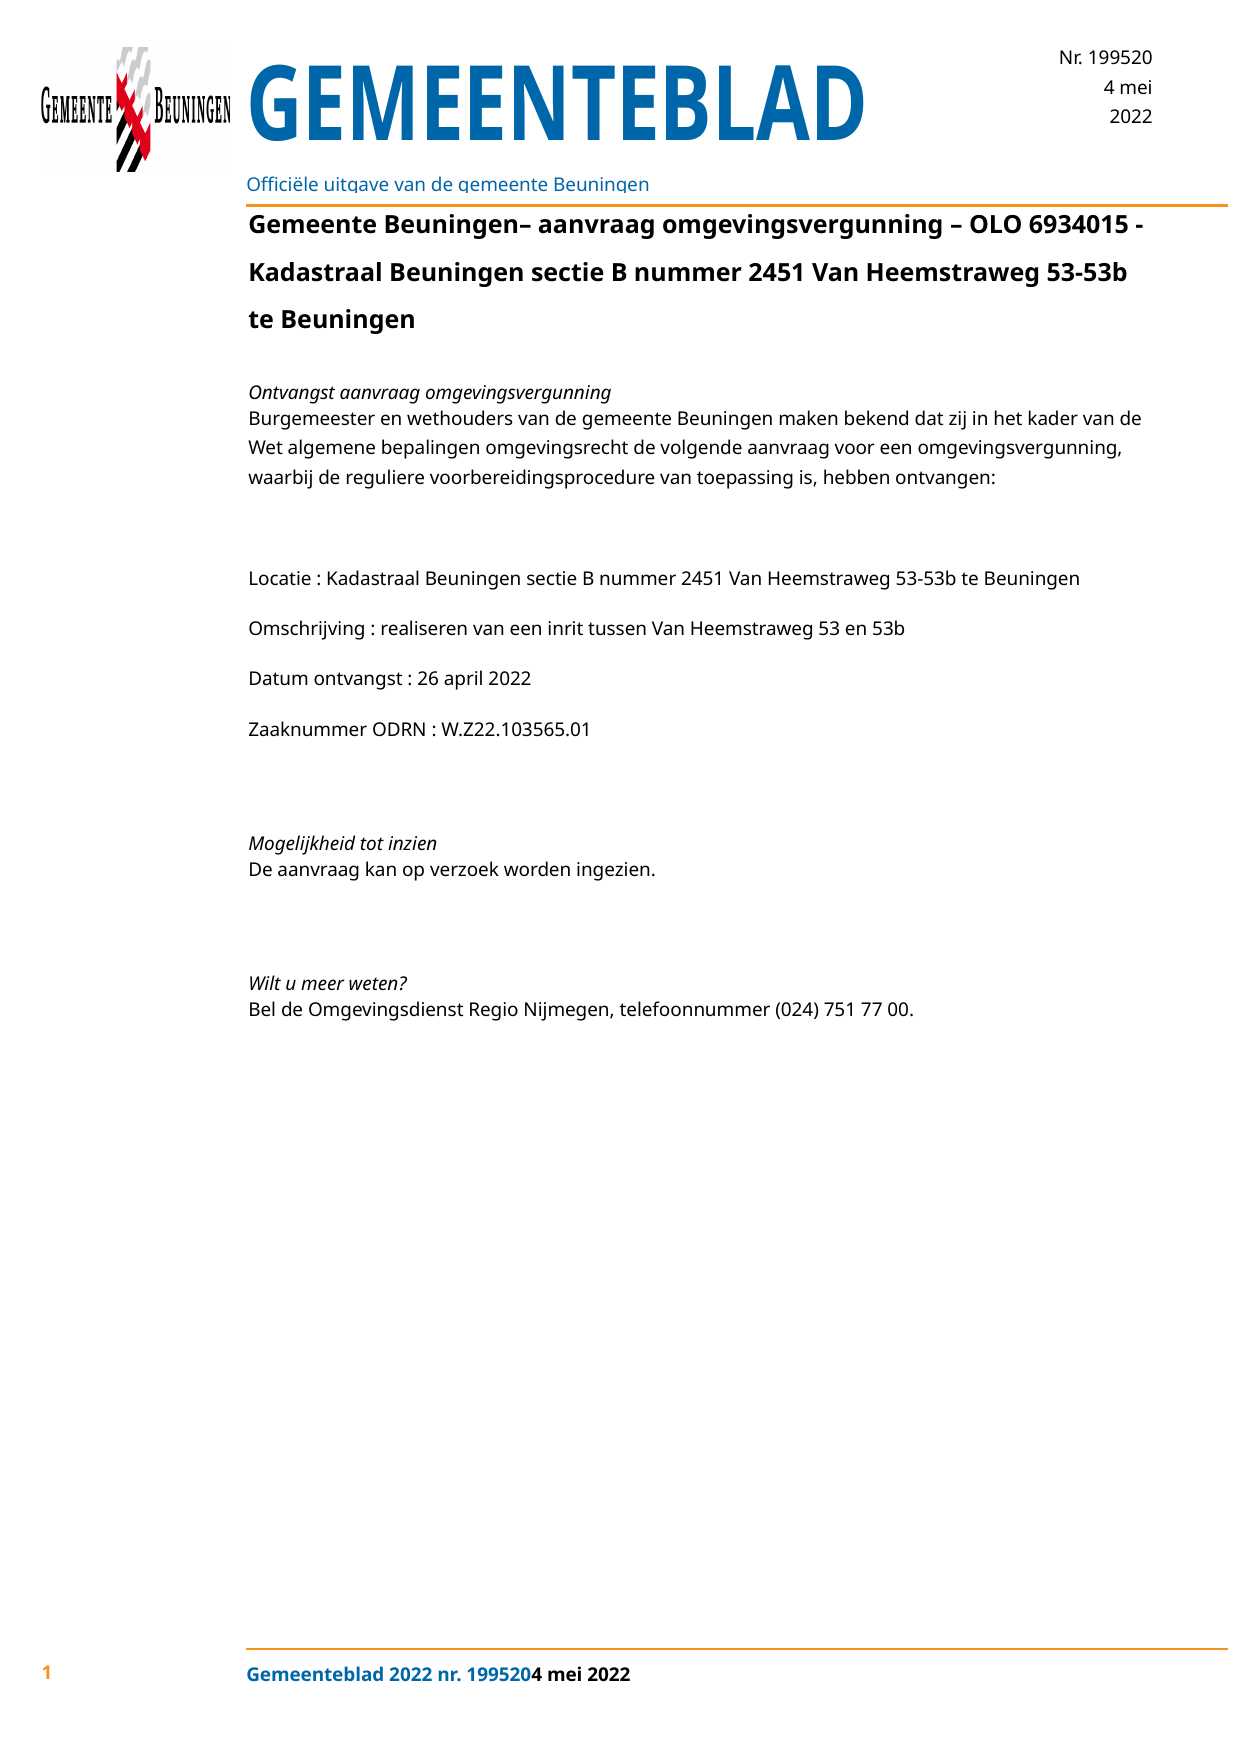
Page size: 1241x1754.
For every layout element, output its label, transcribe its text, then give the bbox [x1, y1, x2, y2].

text Mogelijkheid tot inzien [248, 830, 1152, 856]
picture [41, 47, 231, 172]
text Locatie : Kadastraal Beuningen sectie B nummer 2451 Van Heemstraweg 53-53b te Beuningen [248, 565, 1152, 591]
text Zaaknummer ODRN : W.Z22.103565.01 [248, 716, 1152, 742]
text Burgemeester en wethouders van de gemeente Beuningen maken bekend dat zij in het kader van de Wet algemene bepalingen omgevingsrecht de volgende aanvraag voor een omgevingsvergunning, waarbij de reguliere voorbereidingsprocedure van toepassing is, hebben ontvangen: [248, 405, 1152, 490]
text Omschrijving : realiseren van een inrit tussen Van Heemstraweg 53 en 53b [248, 615, 1152, 641]
text Bel de Omgevingsdienst Regio Nijmegen, telefoonnummer (024) 751 77 00. [248, 996, 1152, 1022]
text Gemeente Beuningen– aanvraag omgevingsvergunning – OLO 6934015 - Kadastraal Beuningen sectie B nummer 2451 Van Heemstraweg 53-53b te Beuningen [248, 207, 1152, 336]
text De aanvraag kan op verzoek worden ingezien. [248, 856, 1152, 882]
text Ontvangst aanvraag omgevingsvergunning [248, 379, 1152, 405]
text Datum ontvangst : 26 april 2022 [248, 666, 1152, 691]
text Wilt u meer weten? [248, 971, 1152, 996]
